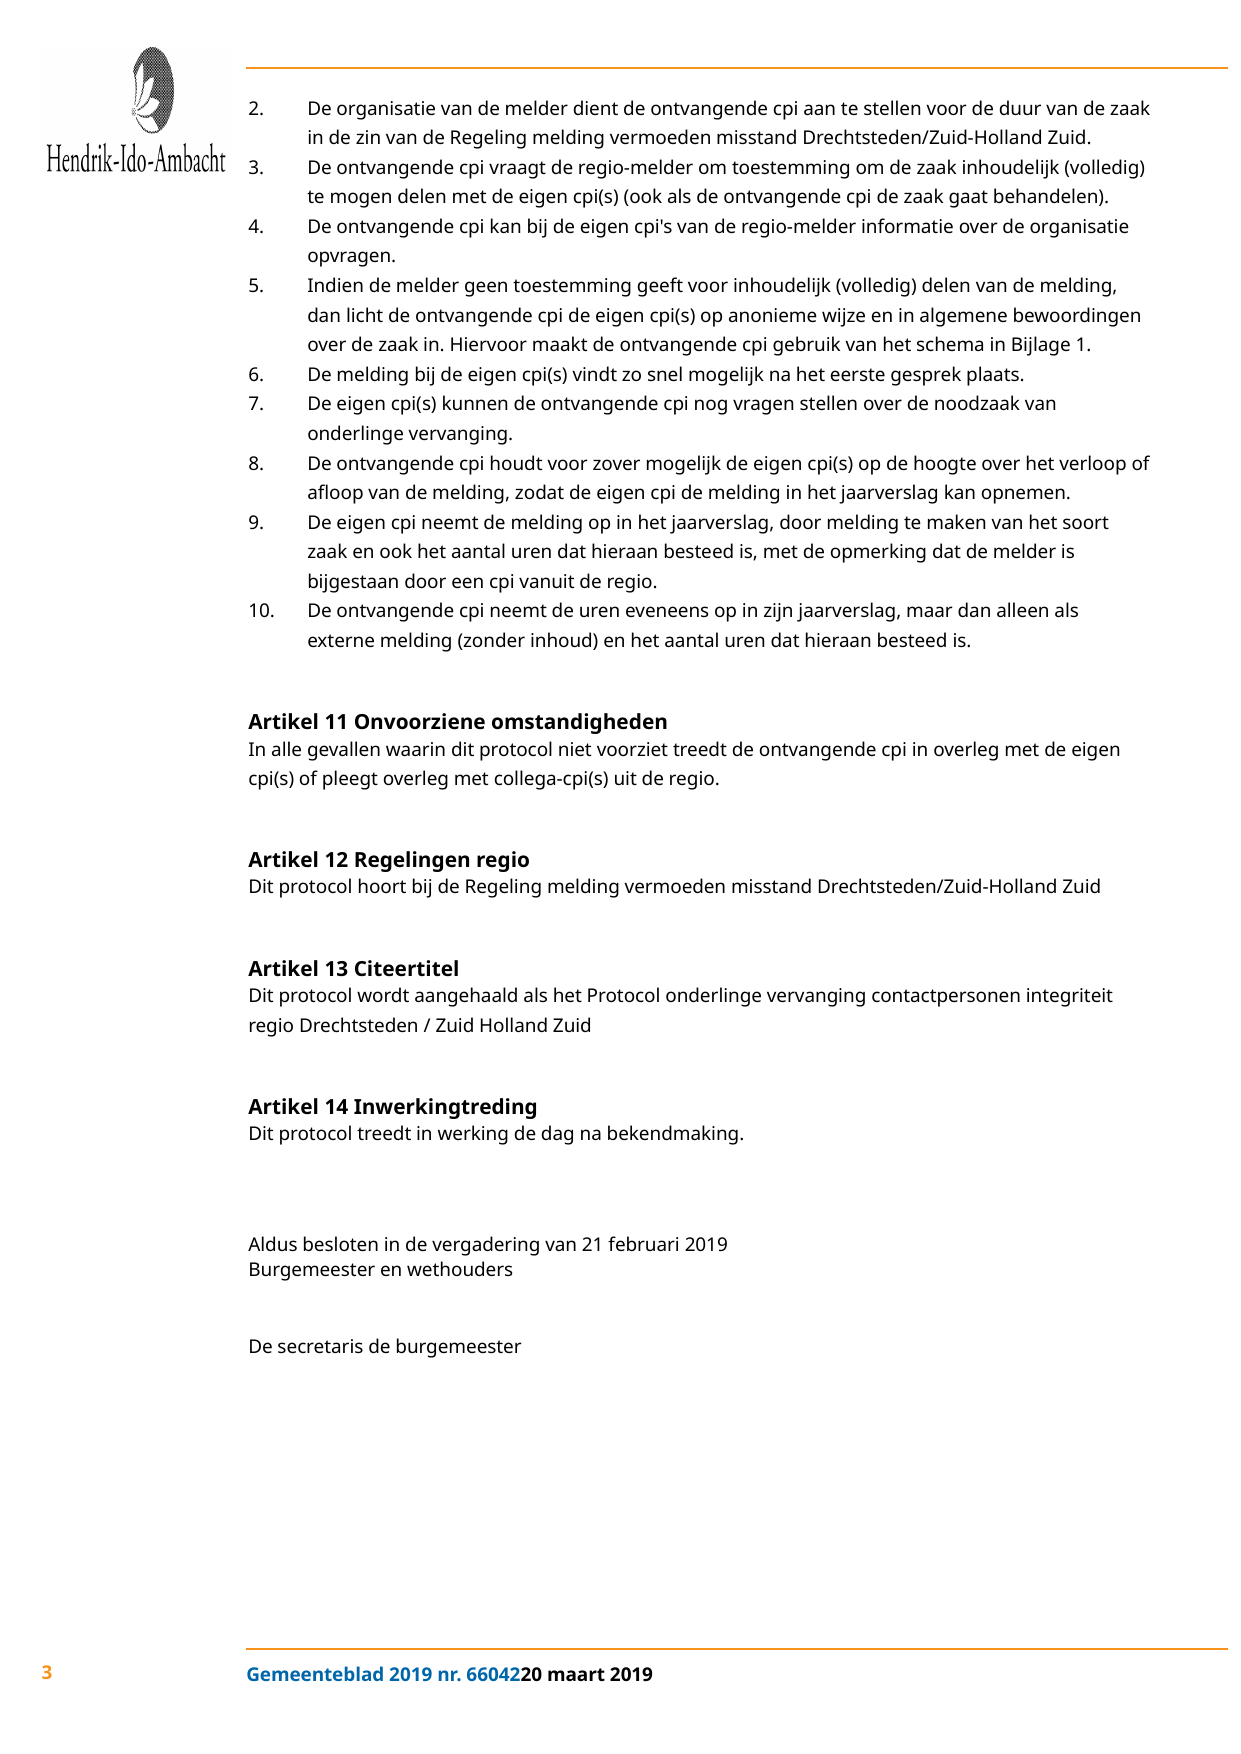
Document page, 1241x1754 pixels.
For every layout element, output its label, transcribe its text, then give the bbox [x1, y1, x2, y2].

text In alle gevallen waarin dit protocol niet voorziet treedt de ontvangende cpi in overleg met de eigen cpi(s) of pleegt overleg met collega-cpi(s) uit de regio. [248, 736, 1152, 791]
list De eigen cpi neemt de melding op in het jaarverslag, door melding te maken van het soort zaak en ook het aantal uren dat hieraan besteed is, met de opmerking dat de melder is bijgestaan door een cpi vanuit de regio. [248, 509, 1152, 594]
list De eigen cpi(s) kunnen de ontvangende cpi nog vragen stellen over de noodzaak van onderlinge vervanging. [248, 391, 1152, 446]
text Artikel 11 Onvoorziene omstandigheden [248, 707, 1152, 736]
text Burgemeester en wethouders [248, 1257, 1152, 1282]
text Dit protocol treedt in werking de dag na bekendmaking. [248, 1120, 1152, 1146]
text Aldus besloten in de vergadering van 21 februari 2019 [248, 1231, 1152, 1257]
list De ontvangende cpi houdt voor zover mogelijk de eigen cpi(s) op de hoogte over het verloop of afloop van de melding, zodat de eigen cpi de melding in het jaarverslag kan opnemen. [248, 450, 1152, 505]
list Indien de melder geen toestemming geeft voor inhoudelijk (volledig) delen van de melding, dan licht de ontvangende cpi de eigen cpi(s) op anonieme wijze en in algemene bewoordingen over de zaak in. Hiervoor maakt de ontvangende cpi gebruik van het schema in Bijlage 1. [248, 272, 1152, 357]
text Artikel 13 Citeertitel [248, 954, 1152, 982]
list De ontvangende cpi vraagt de regio-melder om toestemming om de zaak inhoudelijk (volledig) te mogen delen met de eigen cpi(s) (ook als de ontvangende cpi de zaak gaat behandelen). [248, 154, 1152, 209]
list De ontvangende cpi kan bij de eigen cpi's van de regio-melder informatie over de organisatie opvragen. [248, 213, 1152, 268]
picture [41, 47, 231, 172]
text Artikel 12 Regelingen regio [248, 845, 1152, 874]
text Dit protocol hoort bij de Regeling melding vermoeden misstand Drechtsteden/Zuid-Holland Zuid [248, 874, 1152, 899]
text De secretaris de burgemeester [248, 1334, 1152, 1359]
text Dit protocol wordt aangehaald als het Protocol onderlinge vervanging contactpersonen integriteit regio Drechtsteden / Zuid Holland Zuid [248, 982, 1152, 1037]
list De organisatie van de melder dient de ontvangende cpi aan te stellen voor de duur van de zaak in de zin van de Regeling melding vermoeden misstand Drechtsteden/Zuid-Holland Zuid. [248, 95, 1152, 150]
list De melding bij de eigen cpi(s) vindt zo snel mogelijk na het eerste gesprek plaats. [248, 361, 1152, 387]
list De ontvangende cpi neemt de uren eveneens op in zijn jaarverslag, maar dan alleen als externe melding (zonder inhoud) en het aantal uren dat hieraan besteed is. [248, 598, 1152, 653]
text Artikel 14 Inwerkingtreding [248, 1092, 1152, 1120]
